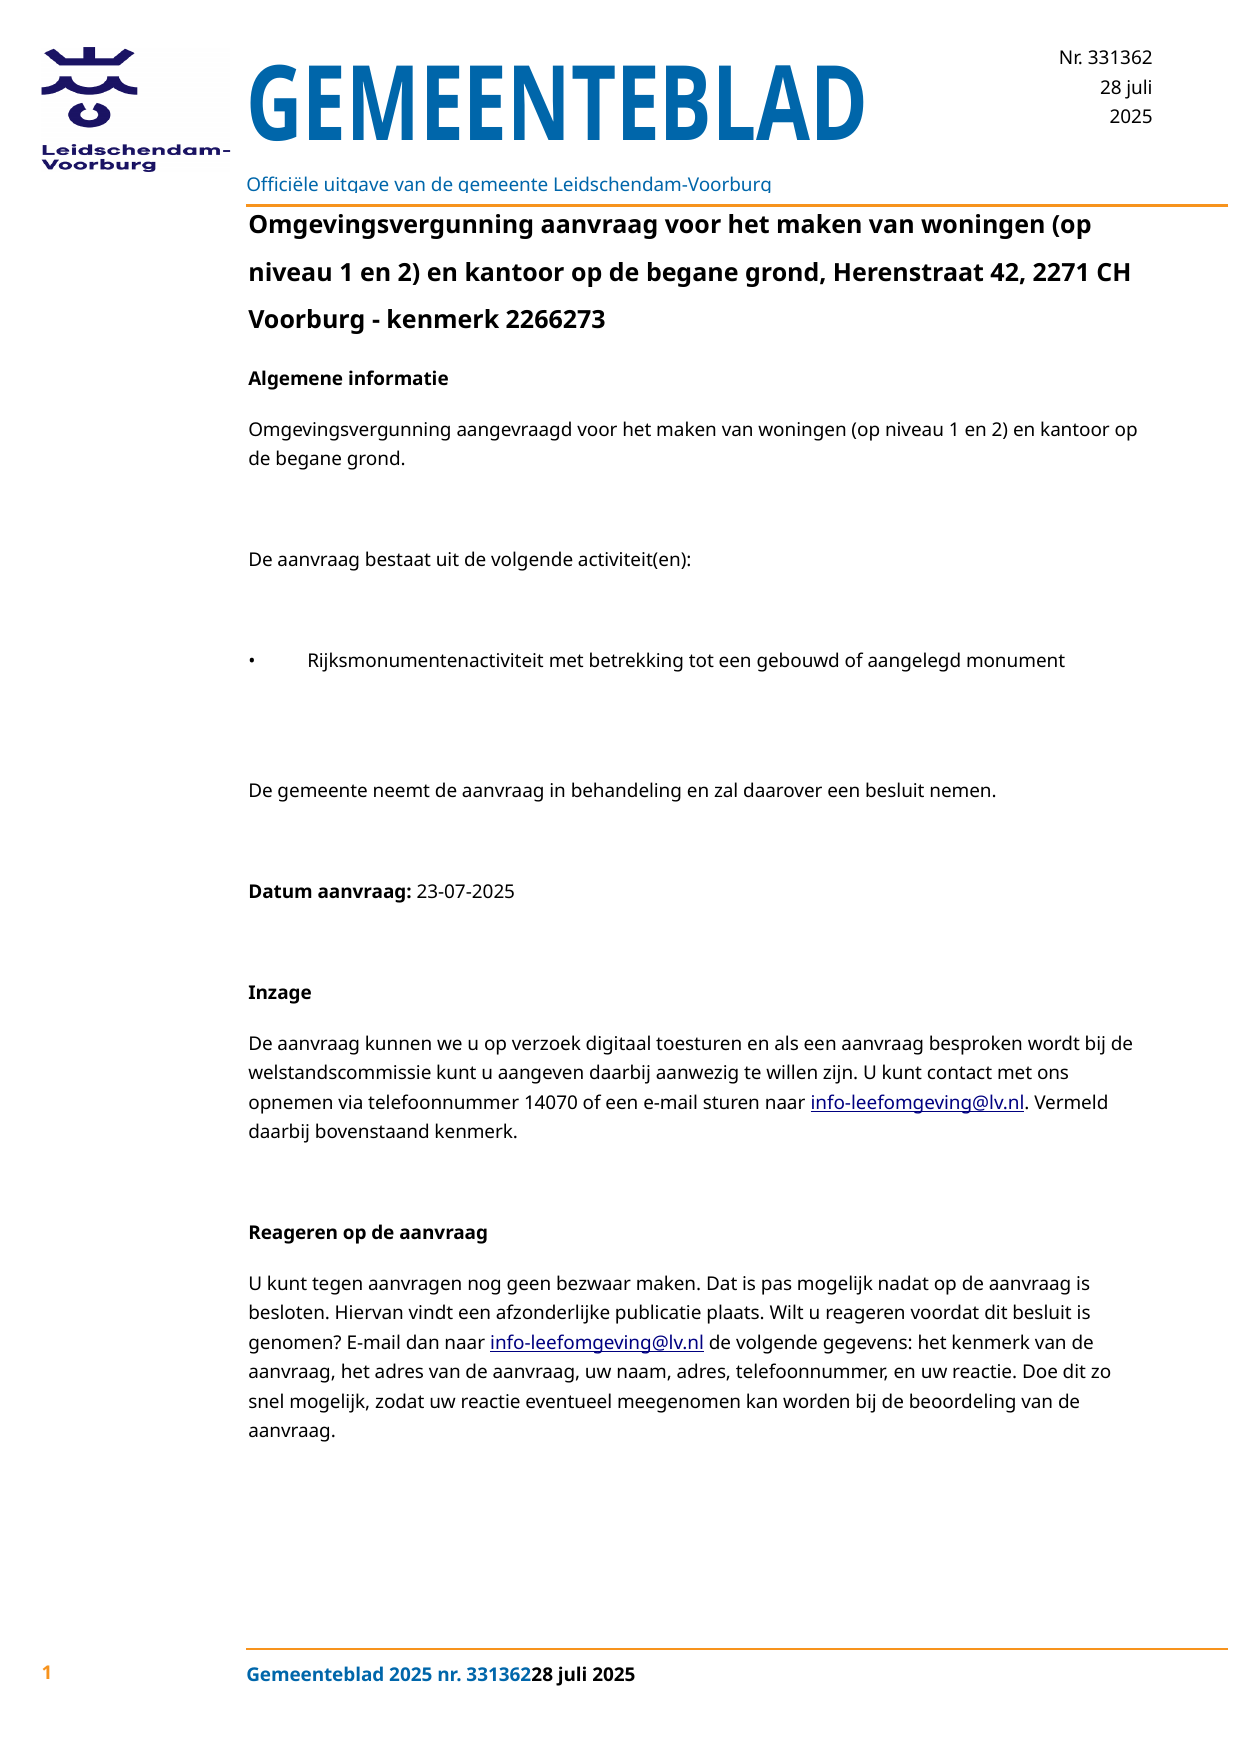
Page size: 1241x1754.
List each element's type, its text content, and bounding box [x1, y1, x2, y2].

text Datum aanvraag: 23-07-2025 [248, 878, 1152, 904]
picture [41, 47, 231, 172]
text Algemene informatie [248, 366, 1152, 391]
text Reageren op de aanvraag [248, 1219, 1152, 1245]
text Omgevingsvergunning aanvraag voor het maken van woningen (op niveau 1 en 2) en kantoor op de begane grond, Herenstraat 42, 2271 CH Voorburg - kenmerk 2266273 [248, 207, 1152, 336]
text Omgevingsvergunning aangevraagd voor het maken van woningen (op niveau 1 en 2) en kantoor op de begane grond. [248, 416, 1152, 471]
text De aanvraag bestaat uit de volgende activiteit(en): [248, 546, 1152, 572]
text De aanvraag kunnen we u op verzoek digitaal toesturen en als een aanvraag besproken wordt bij de welstandscommissie kunt u aangeven daarbij aanwezig te willen zijn. U kunt contact met ons opnemen via telefoonnummer 14070 of een e-mail sturen naar info-leefomgeving@lv.nl. Vermeld daarbij bovenstaand kenmerk. [248, 1030, 1152, 1144]
list Rijksmonumentenactiviteit met betrekking tot een gebouwd of aangelegd monument [248, 647, 1152, 673]
text Inzage [248, 979, 1152, 1005]
text U kunt tegen aanvragen nog geen bezwaar maken. Dat is pas mogelijk nadat op de aanvraag is besloten. Hiervan vindt een afzonderlijke publicatie plaats. Wilt u reageren voordat dit besluit is genomen? E-mail dan naar info-leefomgeving@lv.nl de volgende gegevens: het kenmerk van de aanvraag, het adres van de aanvraag, uw naam, adres, telefoonnummer, en uw reactie. Doe dit zo snel mogelijk, zodat uw reactie eventueel meegenomen kan worden bij de beoordeling van de aanvraag. [248, 1270, 1152, 1443]
text De gemeente neemt de aanvraag in behandeling en zal daarover een besluit nemen. [248, 778, 1152, 803]
